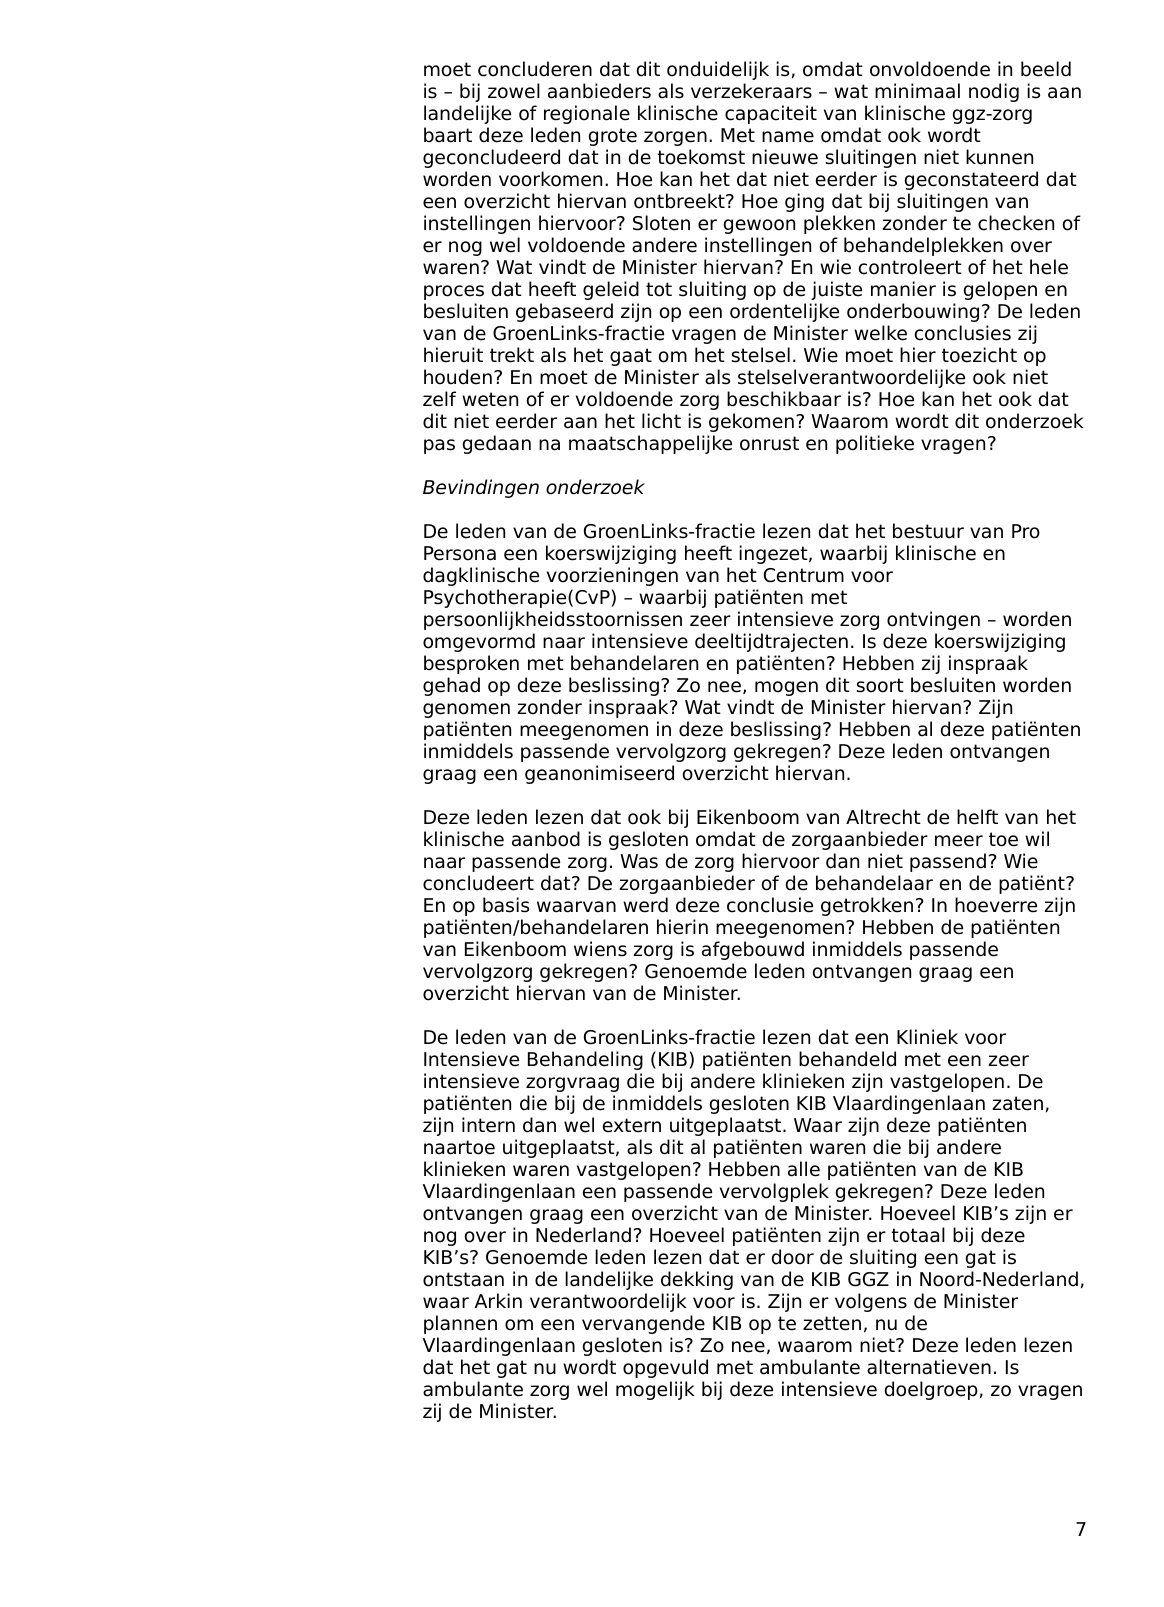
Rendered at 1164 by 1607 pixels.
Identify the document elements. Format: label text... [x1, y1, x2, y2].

text Deze leden lezen dat ook bij Eikenboom van Altrecht de helft van het klinische aanbod is gesloten omdat de zorgaanbieder meer toe wil naar passende zorg. Was de zorg hiervoor dan niet passend? Wie concludeert dat? De zorgaanbieder of de behandelaar en de patiënt? En op basis waarvan werd deze conclusie getrokken? In hoeverre zijn patiënten/behandelaren hierin meegenomen? Hebben de patiënten van Eikenboom wiens zorg is afgebouwd inmiddels passende vervolgzorg gekregen? Genoemde leden ontvangen graag een overzicht hiervan van de Minister. [422, 807, 1087, 1005]
text moet concluderen dat dit onduidelijk is, omdat onvoldoende in beeld is – bij zowel aanbieders als verzekeraars – wat minimaal nodig is aan landelijke of regionale klinische capaciteit van klinische ggz-zorg baart deze leden grote zorgen. Met name omdat ook wordt geconcludeerd dat in de toekomst nieuwe sluitingen niet kunnen worden voorkomen. Hoe kan het dat niet eerder is geconstateerd dat een overzicht hiervan ontbreekt? Hoe ging dat bij sluitingen van instellingen hiervoor? Sloten er gewoon plekken zonder te checken of er nog wel voldoende andere instellingen of behandelplekken over waren? Wat vindt de Minister hiervan? En wie controleert of het hele proces dat heeft geleid tot sluiting op de juiste manier is gelopen en besluiten gebaseerd zijn op een ordentelijke onderbouwing? De leden van de GroenLinks-fractie vragen de Minister welke conclusies zij hieruit trekt als het gaat om het stelsel. Wie moet hier toezicht op houden? En moet de Minister als stelselverantwoordelijke ook niet zelf weten of er voldoende zorg beschikbaar is? Hoe kan het ook dat dit niet eerder aan het licht is gekomen? Waarom wordt dit onderzoek pas gedaan na maatschappelijke onrust en politieke vragen? [422, 59, 1087, 455]
subtitle Bevindingen onderzoek [422, 477, 1087, 499]
text De leden van de GroenLinks-fractie lezen dat het bestuur van Pro Persona een koerswijziging heeft ingezet, waarbij klinische en dagklinische voorzieningen van het Centrum voor Psychotherapie(CvP) – waarbij patiënten met persoonlijkheidsstoornissen zeer intensieve zorg ontvingen – worden omgevormd naar intensieve deeltijdtrajecten. Is deze koerswijziging besproken met behandelaren en patiënten? Hebben zij inspraak gehad op deze beslissing? Zo nee, mogen dit soort besluiten worden genomen zonder inspraak? Wat vindt de Minister hiervan? Zijn patiënten meegenomen in deze beslissing? Hebben al deze patiënten inmiddels passende vervolgzorg gekregen? Deze leden ontvangen graag een geanonimiseerd overzicht hiervan. [422, 521, 1087, 785]
text De leden van de GroenLinks-fractie lezen dat een Kliniek voor Intensieve Behandeling (KIB) patiënten behandeld met een zeer intensieve zorgvraag die bij andere klinieken zijn vastgelopen. De patiënten die bij de inmiddels gesloten KIB Vlaardingenlaan zaten, zijn intern dan wel extern uitgeplaatst. Waar zijn deze patiënten naartoe uitgeplaatst, als dit al patiënten waren die bij andere klinieken waren vastgelopen? Hebben alle patiënten van de KIB Vlaardingenlaan een passende vervolgplek gekregen? Deze leden ontvangen graag een overzicht van de Minister. Hoeveel KIB’s zijn er nog over in Nederland? Hoeveel patiënten zijn er totaal bij deze KIB’s? Genoemde leden lezen dat er door de sluiting een gat is ontstaan in de landelijke dekking van de KIB GGZ in Noord-Nederland, waar Arkin verantwoordelijk voor is. Zijn er volgens de Minister plannen om een vervangende KIB op te zetten, nu de Vlaardingenlaan gesloten is? Zo nee, waarom niet? Deze leden lezen dat het gat nu wordt opgevuld met ambulante alternatieven. Is ambulante zorg wel mogelijk bij deze intensieve doelgroep, zo vragen zij de Minister. [422, 1027, 1087, 1423]
